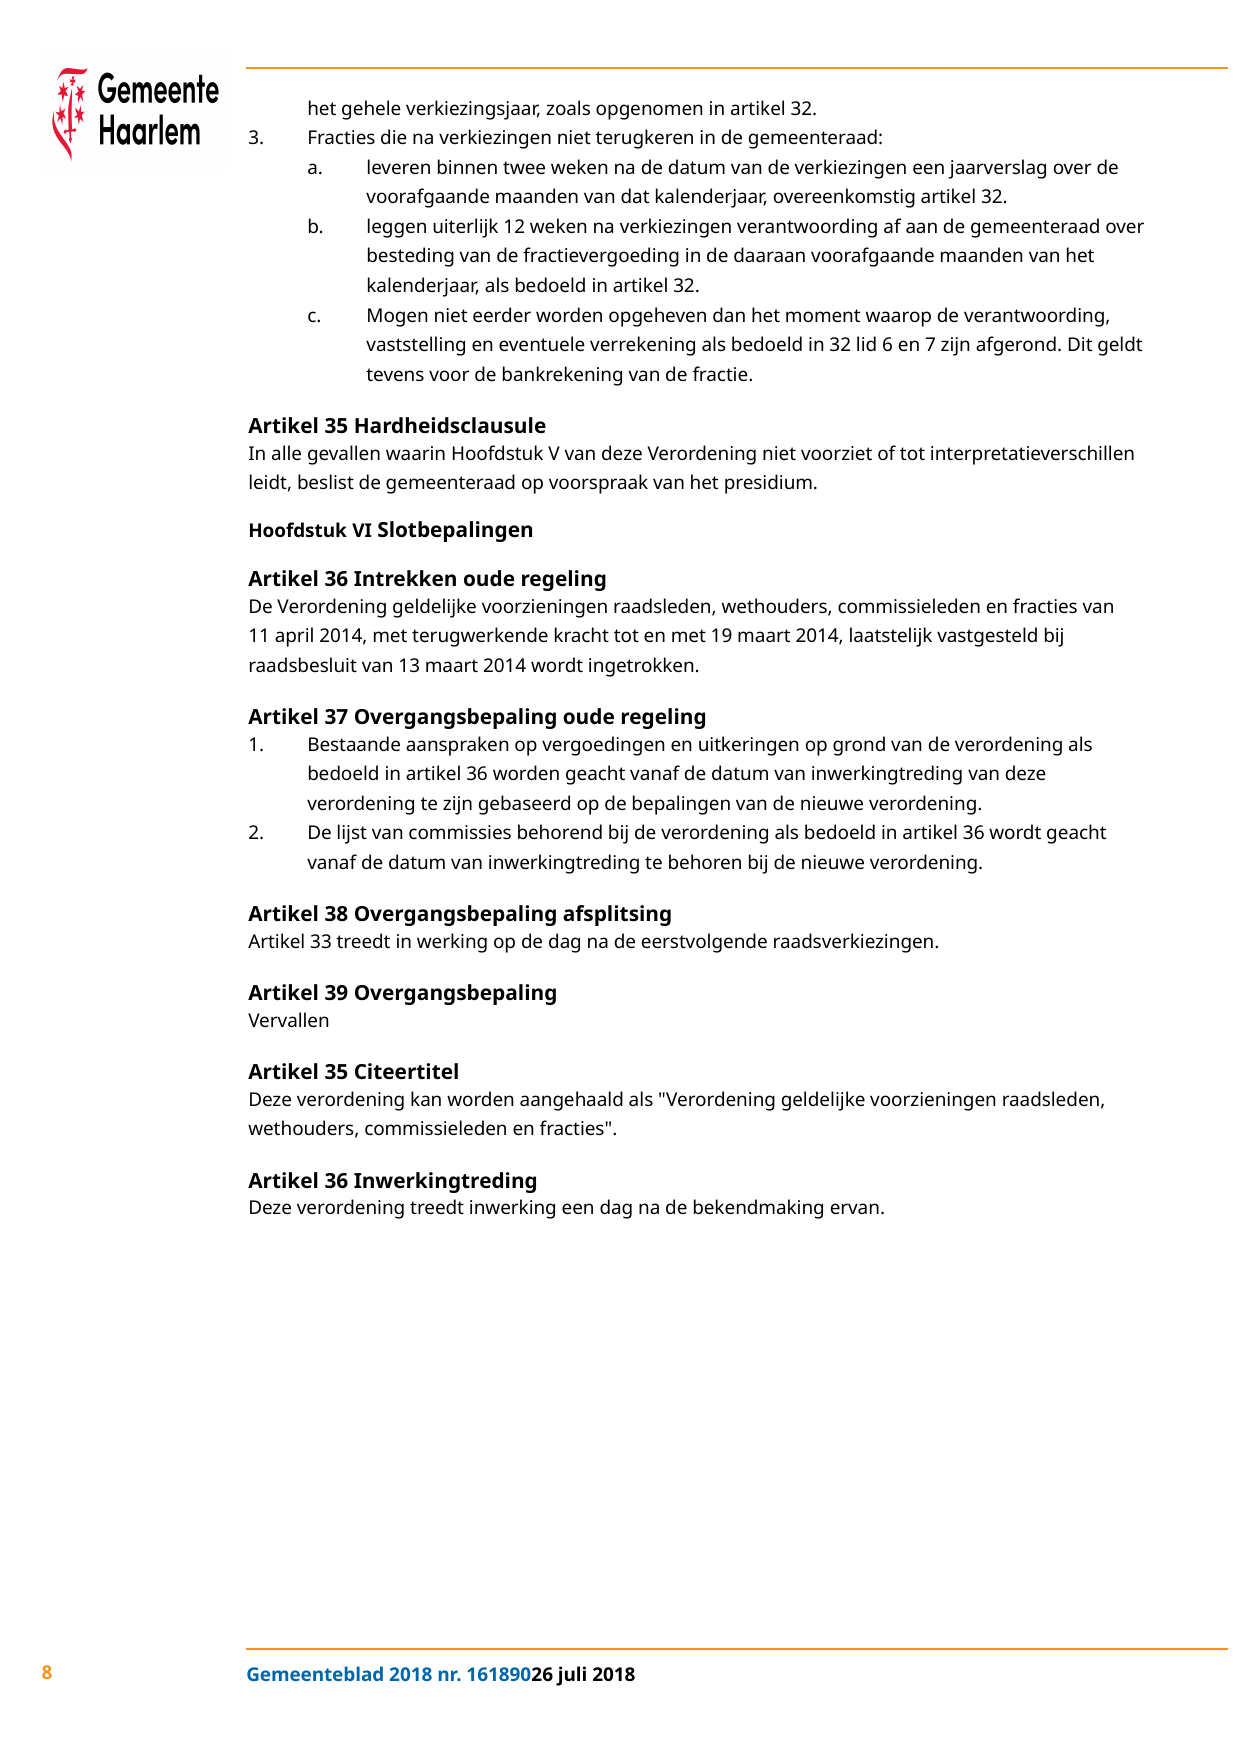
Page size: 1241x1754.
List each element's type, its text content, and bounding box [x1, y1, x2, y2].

text Artikel 35 Citeertitel [248, 1057, 1152, 1086]
text Artikel 39 Overgangsbepaling [248, 978, 1152, 1007]
text Artikel 37 Overgangsbepaling oude regeling [248, 702, 1152, 731]
list leveren binnen twee weken na de datum van de verkiezingen een jaarverslag over de voorafgaande maanden van dat kalenderjaar, overeenkomstig artikel 32. [307, 154, 1152, 209]
text Vervallen [248, 1007, 1152, 1033]
text Artikel 36 Intrekken oude regeling [248, 564, 1152, 593]
text De Verordening geldelijke voorzieningen raadsleden, wethouders, commissieleden en fracties van 11 april 2014, met terugwerkende kracht tot en met 19 maart 2014, laatstelijk vastgesteld bij raadsbesluit van 13 maart 2014 wordt ingetrokken. [248, 593, 1152, 678]
list leggen uiterlijk 12 weken na verkiezingen verantwoording af aan de gemeenteraad over besteding van de fractievergoeding in de daaraan voorafgaande maanden van het kalenderjaar, als bedoeld in artikel 32. [307, 213, 1152, 298]
list Fracties die na verkiezingen niet terugkeren in de gemeenteraad: [248, 124, 1152, 150]
text Artikel 36 Inwerkingtreding [248, 1166, 1152, 1194]
text Hoofdstuk VI Slotbepalingen [248, 515, 1152, 543]
list De lijst van commissies behorend bij de verordening als bedoeld in artikel 36 wordt geacht vanaf de datum van inwerkingtreding te behoren bij de nieuwe verordening. [248, 819, 1152, 875]
list Bestaande aanspraken op vergoedingen en uitkeringen op grond van de verordening als bedoeld in artikel 36 worden geacht vanaf de datum van inwerkingtreding van deze verordening te zijn gebaseerd op de bepalingen van de nieuwe verordening. [248, 731, 1152, 816]
list het gehele verkiezingsjaar, zoals opgenomen in artikel 32. [248, 95, 1152, 121]
text Deze verordening treedt inwerking een dag na de bekendmaking ervan. [248, 1194, 1152, 1220]
text In alle gevallen waarin Hoofdstuk V van deze Verordening niet voorziet of tot interpretatieverschillen leidt, beslist de gemeenteraad op voorspraak van het presidium. [248, 440, 1152, 495]
text Deze verordening kan worden aangehaald als "Verordening geldelijke voorzieningen raadsleden, wethouders, commissieleden en fracties". [248, 1086, 1152, 1141]
picture [41, 47, 231, 172]
text Artikel 33 treedt in werking op de dag na de eerstvolgende raadsverkiezingen. [248, 928, 1152, 954]
text Artikel 35 Hardheidsclausule [248, 411, 1152, 440]
list Mogen niet eerder worden opgeheven dan het moment waarop de verantwoording, vaststelling en eventuele verrekening als bedoeld in 32 lid 6 en 7 zijn afgerond. Dit geldt tevens voor de bankrekening van de fractie. [307, 302, 1152, 387]
text Artikel 38 Overgangsbepaling afsplitsing [248, 899, 1152, 928]
